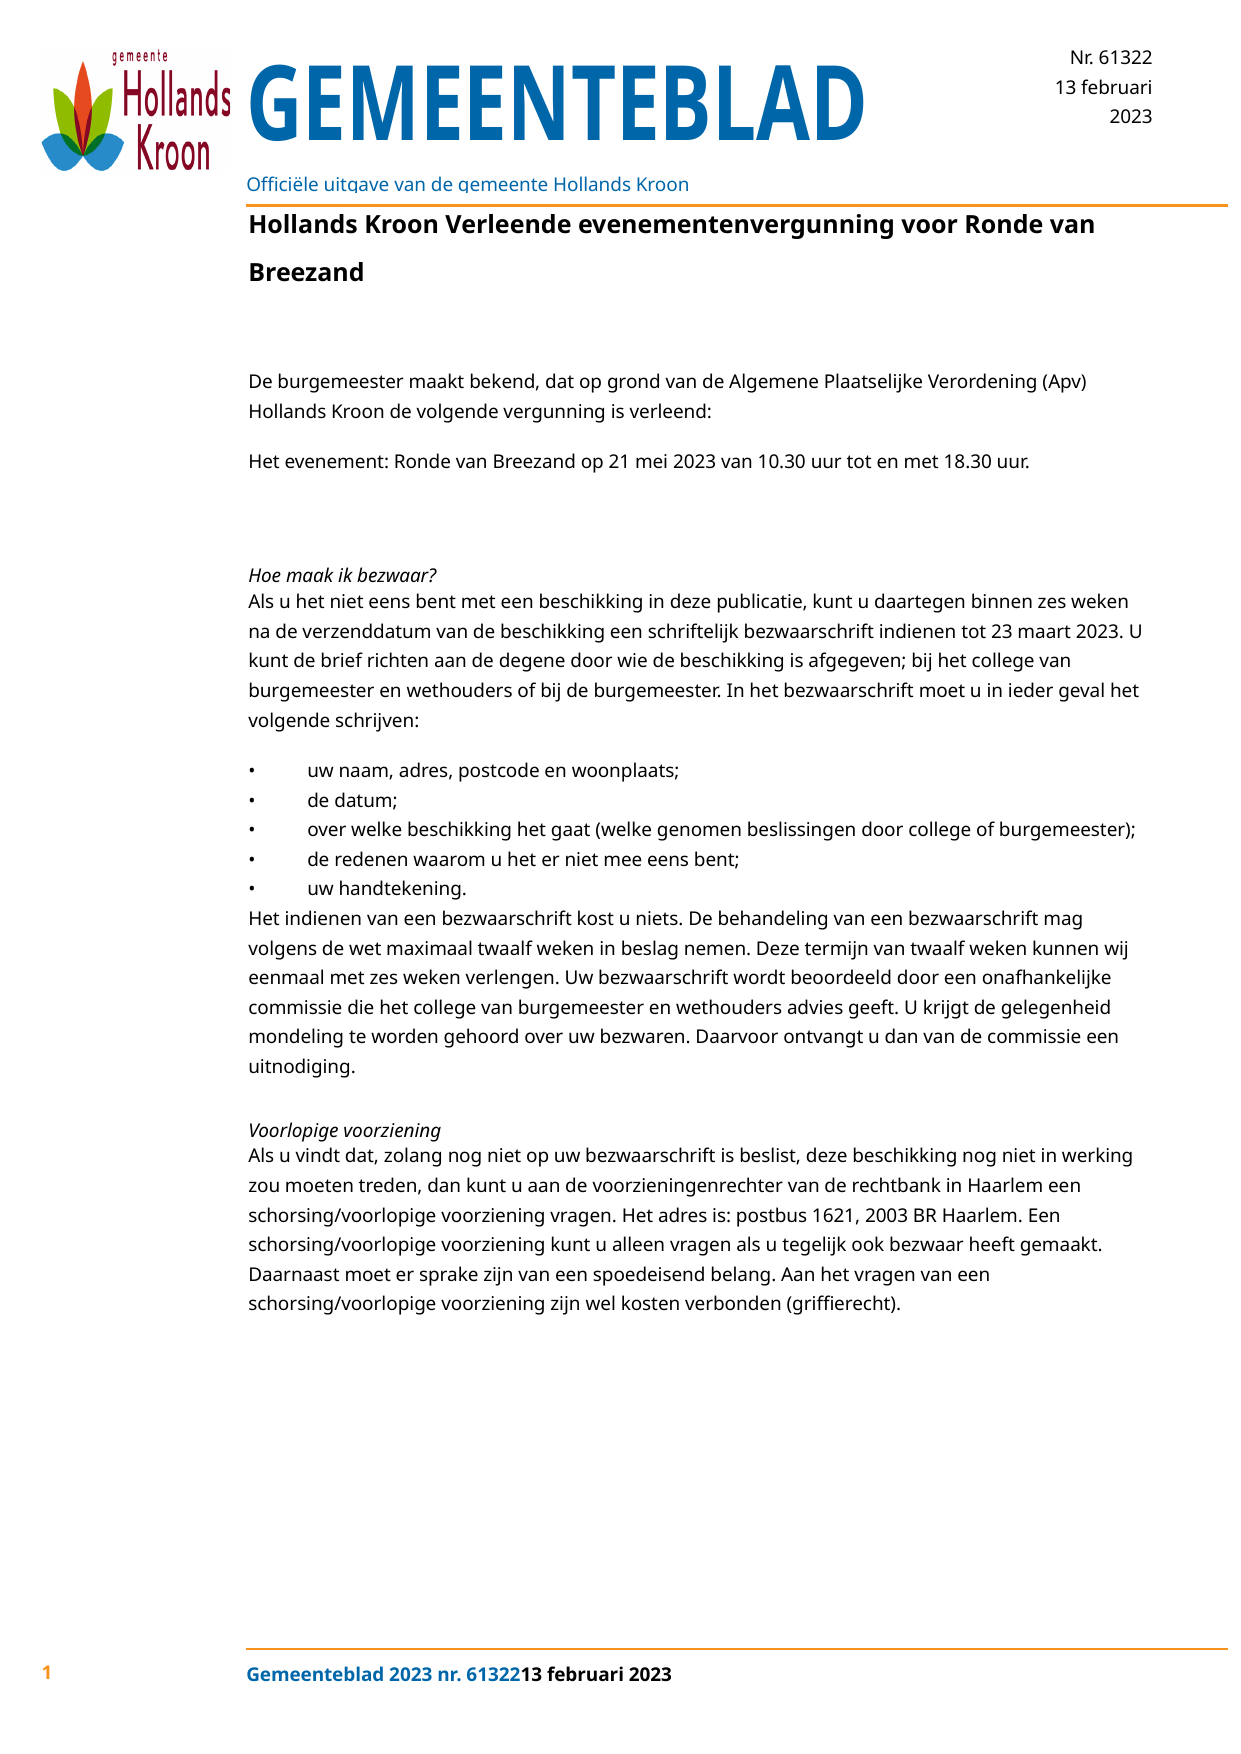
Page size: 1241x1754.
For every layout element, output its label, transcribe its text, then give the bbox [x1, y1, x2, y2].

text Als u het niet eens bent met een beschikking in deze publicatie, kunt u daartegen binnen zes weken na de verzenddatum van de beschikking een schriftelijk bezwaarschrift indienen tot 23 maart 2023. U kunt de brief richten aan de degene door wie de beschikking is afgegeven; bij het college van burgemeester en wethouders of bij de burgemeester. In het bezwaarschrift moet u in ieder geval het volgende schrijven: [248, 588, 1152, 732]
list over welke beschikking het gaat (welke genomen beslissingen door college of burgemeester); [248, 816, 1152, 842]
text De burgemeester maakt bekend, dat op grond van de Algemene Plaatselijke Verordening (Apv) Hollands Kroon de volgende vergunning is verleend: [248, 368, 1152, 424]
text Hollands Kroon Verleende evenementenvergunning voor Ronde van Breezand [248, 207, 1152, 288]
text Als u vindt dat, zolang nog niet op uw bezwaarschrift is beslist, deze beschikking nog niet in werking zou moeten treden, dan kunt u aan de voorzieningenrechter van de rechtbank in Haarlem een schorsing/voorlopige voorziening vragen. Het adres is: postbus 1621, 2003 BR Haarlem. Een schorsing/voorlopige voorziening kunt u alleen vragen als u tegelijk ook bezwaar heeft gemaakt. Daarnaast moet er sprake zijn van een spoedeisend belang. Aan het vragen van een schorsing/voorlopige voorziening zijn wel kosten verbonden (griffierecht). [248, 1143, 1152, 1316]
list de redenen waarom u het er niet mee eens bent; [248, 846, 1152, 872]
text Het evenement: Ronde van Breezand op 21 mei 2023 van 10.30 uur tot en met 18.30 uur. [248, 448, 1152, 474]
text Hoe maak ik bezwaar? [248, 563, 1152, 588]
list uw handtekening. [248, 876, 1152, 901]
list uw naam, adres, postcode en woonplaats; [248, 757, 1152, 783]
list de datum; [248, 787, 1152, 812]
text Het indienen van een bezwaarschrift kost u niets. De behandeling van een bezwaarschrift mag volgens de wet maximaal twaalf weken in beslag nemen. Deze termijn van twaalf weken kunnen wij eenmaal met zes weken verlengen. Uw bezwaarschrift wordt beoordeeld door een onafhankelijke commissie die het college van burgemeester en wethouders advies geeft. U krijgt de gelegenheid mondeling te worden gehoord over uw bezwaren. Daarvoor ontvangt u dan van de commissie een uitnodiging. [248, 905, 1152, 1079]
text Voorlopige voorziening [248, 1117, 1152, 1143]
picture [41, 47, 231, 172]
